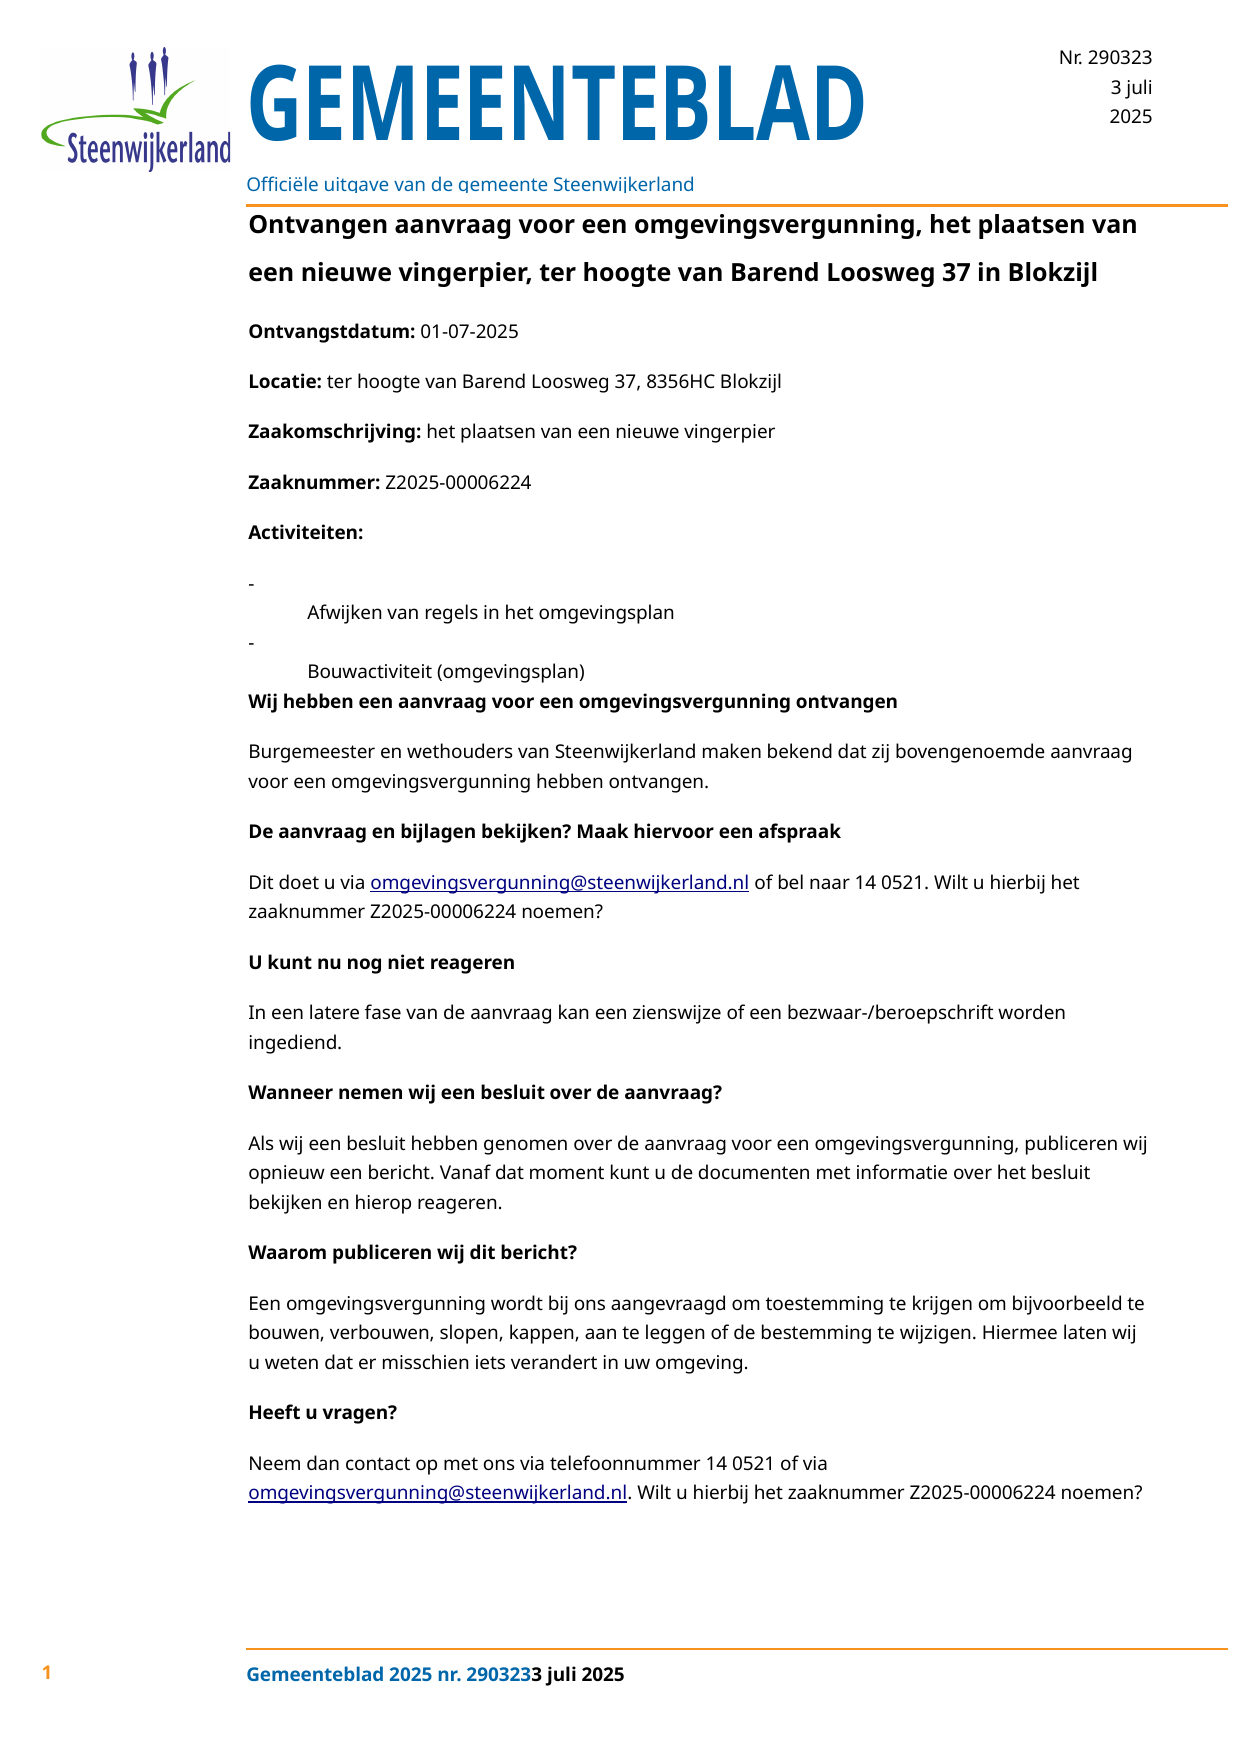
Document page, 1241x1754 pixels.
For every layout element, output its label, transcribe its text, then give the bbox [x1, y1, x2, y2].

text Neem dan contact op met ons via telefoonnummer 14 0521 of via omgevingsvergunning@steenwijkerland.nl. Wilt u hierbij het zaaknummer Z2025-00006224 noemen? [248, 1450, 1152, 1505]
text Een omgevingsvergunning wordt bij ons aangevraagd om toestemming te krijgen om bijvoorbeeld te bouwen, verbouwen, slopen, kappen, aan te leggen of de bestemming te wijzigen. Hiermee laten wij u weten dat er misschien iets verandert in uw omgeving. [248, 1290, 1152, 1375]
text Zaaknummer: Z2025-00006224 [248, 469, 1152, 495]
text Dit doet u via omgevingsvergunning@steenwijkerland.nl of bel naar 14 0521. Wilt u hierbij het zaaknummer Z2025-00006224 noemen? [248, 869, 1152, 924]
list Afwijken van regels in het omgevingsplan [248, 599, 1152, 625]
text Wanneer nemen wij een besluit over de aanvraag? [248, 1079, 1152, 1105]
picture [41, 47, 231, 172]
text De aanvraag en bijlagen bekijken? Maak hiervoor een afspraak [248, 819, 1152, 844]
text Als wij een besluit hebben genomen over de aanvraag voor een omgevingsvergunning, publiceren wij opnieuw een bericht. Vanaf dat moment kunt u de documenten met informatie over het besluit bekijken en hierop reageren. [248, 1130, 1152, 1215]
text U kunt nu nog niet reageren [248, 949, 1152, 975]
text In een latere fase van de aanvraag kan een zienswijze of een bezwaar-/beroepschrift worden ingediend. [248, 999, 1152, 1055]
text Ontvangstdatum: 01-07-2025 [248, 318, 1152, 344]
list Bouwactiviteit (omgevingsplan) [248, 659, 1152, 684]
text Burgemeester en wethouders van Steenwijkerland maken bekend dat zij bovengenoemde aanvraag voor een omgevingsvergunning hebben ontvangen. [248, 739, 1152, 794]
text Wij hebben een aanvraag voor een omgevingsvergunning ontvangen [248, 688, 1152, 714]
text Zaakomschrijving: het plaatsen van een nieuwe vingerpier [248, 419, 1152, 444]
text Locatie: ter hoogte van Barend Loosweg 37, 8356HC Blokzijl [248, 368, 1152, 394]
text Ontvangen aanvraag voor een omgevingsvergunning, het plaatsen van een nieuwe vingerpier, ter hoogte van Barend Loosweg 37 in Blokzijl [248, 207, 1152, 288]
text Heeft u vragen? [248, 1399, 1152, 1425]
text Waarom publiceren wij dit bericht? [248, 1239, 1152, 1265]
text Activiteiten: [248, 519, 1152, 545]
